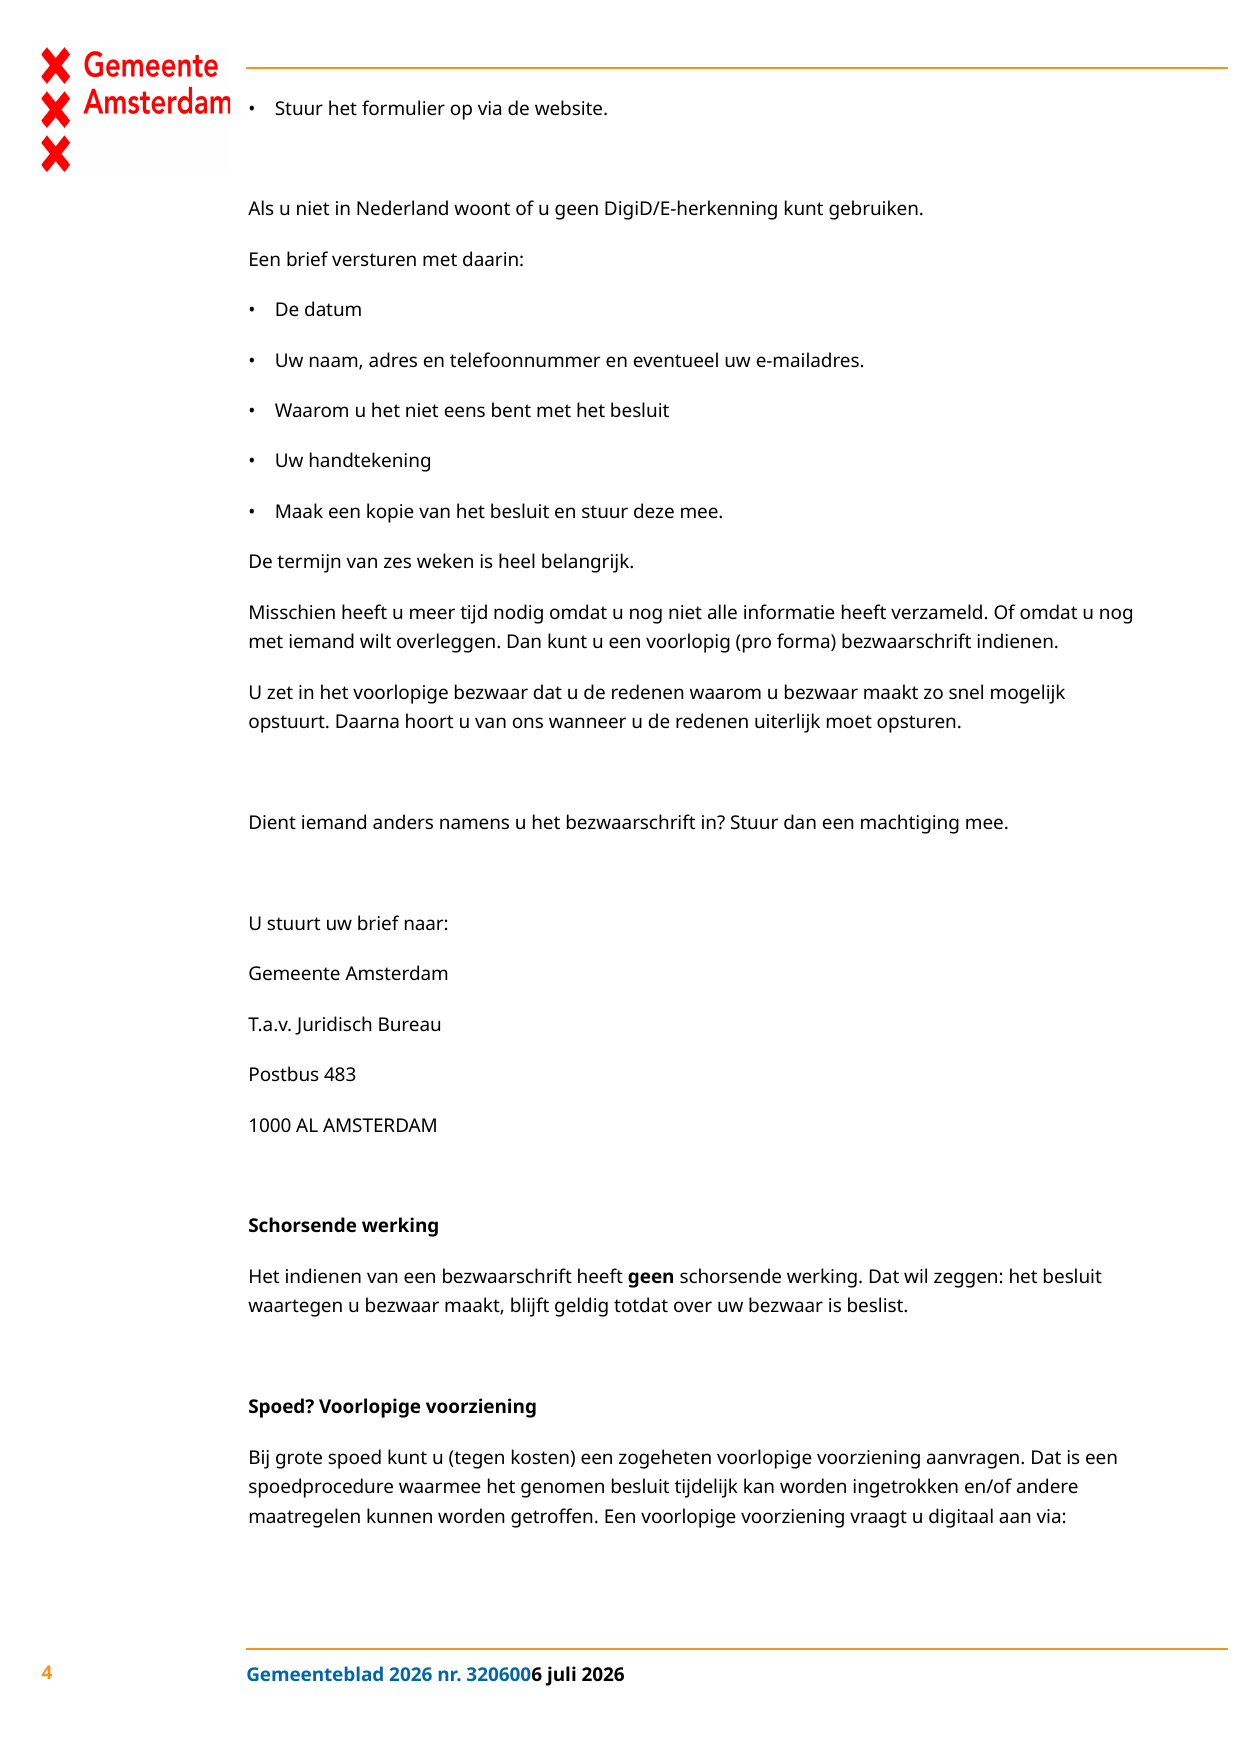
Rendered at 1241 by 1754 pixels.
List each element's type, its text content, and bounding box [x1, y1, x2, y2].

text Postbus 483 [248, 1061, 1152, 1087]
text Bij grote spoed kunt u (tegen kosten) een zogeheten voorlopige voorziening aanvragen. Dat is een spoedprocedure waarmee het genomen besluit tijdelijk kan worden ingetrokken en/of andere maatregelen kunnen worden getroffen. Een voorlopige voorziening vraagt u digitaal aan via: [248, 1444, 1152, 1529]
text • Maak een kopie van het besluit en stuur deze mee. [248, 498, 1152, 524]
text • Uw naam, adres en telefoonnummer en eventueel uw e-mailadres. [248, 347, 1152, 373]
text • De datum [248, 296, 1152, 322]
text Een brief versturen met daarin: [248, 246, 1152, 272]
text Gemeente Amsterdam [248, 961, 1152, 986]
text • Waarom u het niet eens bent met het besluit [248, 397, 1152, 423]
text T.a.v. Juridisch Bureau [248, 1011, 1152, 1037]
text Als u niet in Nederland woont of u geen DigiD/E-herkenning kunt gebruiken. [248, 196, 1152, 221]
picture [41, 47, 231, 172]
text Het indienen van een bezwaarschrift heeft geen schorsende werking. Dat wil zeggen: het besluit waartegen u bezwaar maakt, blijft geldig totdat over uw bezwaar is beslist. [248, 1263, 1152, 1318]
text De termijn van zes weken is heel belangrijk. [248, 548, 1152, 574]
text Spoed? Voorlopige voorziening [248, 1393, 1152, 1419]
text U stuurt uw brief naar: [248, 910, 1152, 936]
text • Uw handtekening [248, 448, 1152, 473]
text Schorsende werking [248, 1213, 1152, 1238]
text U zet in het voorlopige bezwaar dat u de redenen waarom u bezwaar maakt zo snel mogelijk opstuurt. Daarna hoort u van ons wanneer u de redenen uiterlijk moet opsturen. [248, 679, 1152, 734]
text Misschien heeft u meer tijd nodig omdat u nog niet alle informatie heeft verzameld. Of omdat u nog met iemand wilt overleggen. Dan kunt u een voorlopig (pro forma) bezwaarschrift indienen. [248, 599, 1152, 654]
text 1000 AL AMSTERDAM [248, 1112, 1152, 1138]
text • Stuur het formulier op via de website. [248, 95, 1152, 121]
text Dient iemand anders namens u het bezwaarschrift in? Stuur dan een machtiging mee. [248, 809, 1152, 835]
